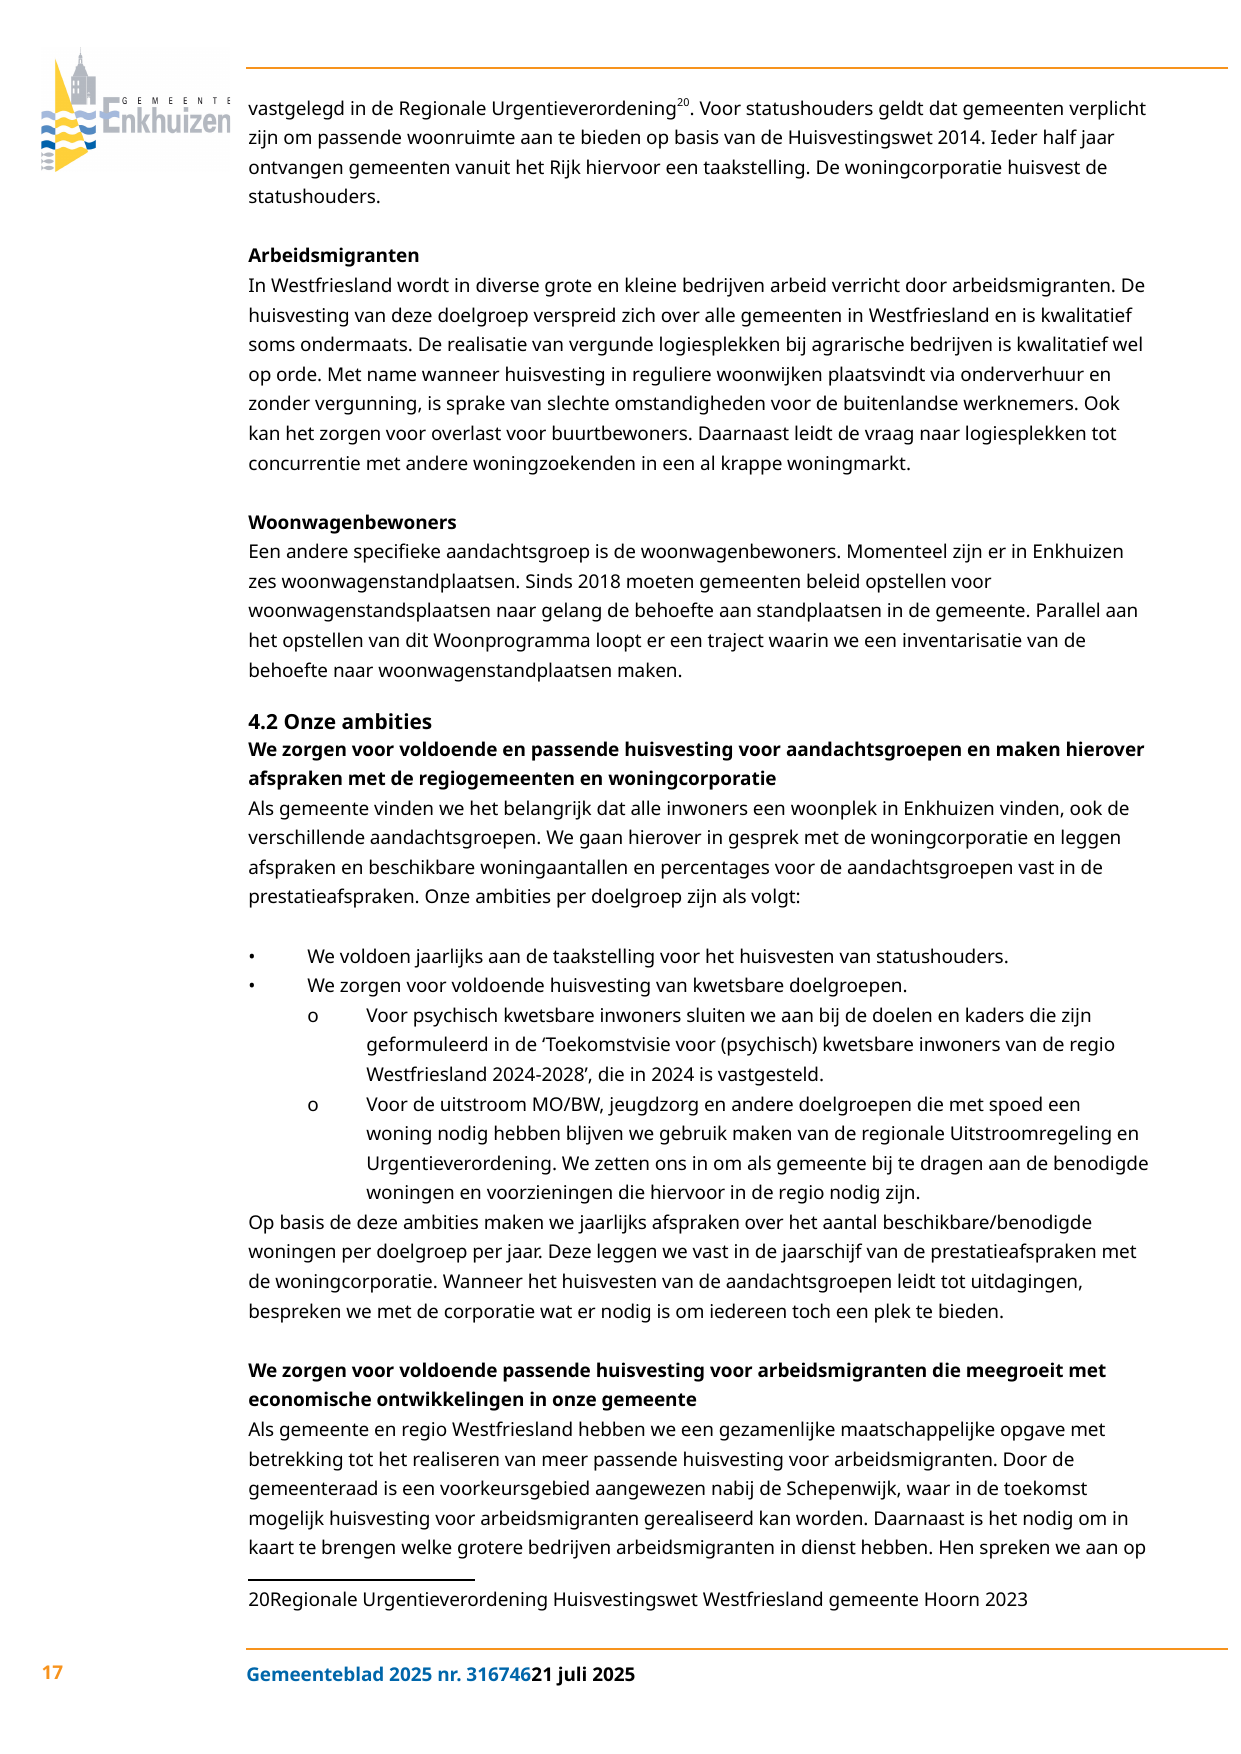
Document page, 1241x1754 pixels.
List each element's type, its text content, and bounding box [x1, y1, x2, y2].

picture [41, 47, 231, 172]
text vastgelegd in de Regionale Urgentieverordening. Voor statushouders geldt dat gemeenten verplicht zijn om passende woonruimte aan te bieden op basis van de Huisvestingswet 2014. Ieder half jaar ontvangen gemeenten vanuit het Rijk hiervoor een taakstelling. De woningcorporatie huisvest de statushouders. [248, 95, 1152, 209]
text Op basis de deze ambities maken we jaarlijks afspraken over het aantal beschikbare/benodigde woningen per doelgroep per jaar. Deze leggen we vast in de jaarschijf van de prestatieafspraken met de woningcorporatie. Wanneer het huisvesten van de aandachtsgroepen leidt tot uitdagingen, bespreken we met de corporatie wat er nodig is om iedereen toch een plek te bieden. [248, 1209, 1152, 1323]
text In Westfriesland wordt in diverse grote en kleine bedrijven arbeid verricht door arbeidsmigranten. De huisvesting van deze doelgroep verspreid zich over alle gemeenten in Westfriesland en is kwalitatief soms ondermaats. De realisatie van vergunde logiesplekken bij agrarische bedrijven is kwalitatief wel op orde. Met name wanneer huisvesting in reguliere woonwijken plaatsvindt via onderverhuur en zonder vergunning, is sprake van slechte omstandigheden voor de buitenlandse werknemers. Ook kan het zorgen voor overlast voor buurtbewoners. Daarnaast leidt de vraag naar logiesplekken tot concurrentie met andere woningzoekenden in een al krappe woningmarkt. [248, 272, 1152, 476]
text Arbeidsmigranten [248, 243, 1152, 268]
text We zorgen voor voldoende en passende huisvesting voor aandachtsgroepen en maken hierover afspraken met de regiogemeenten en woningcorporatie [248, 736, 1152, 791]
text Een andere specifieke aandachtsgroep is de woonwagenbewoners. Momenteel zijn er in Enkhuizen zes woonwagenstandplaatsen. Sinds 2018 moeten gemeenten beleid opstellen voor woonwagenstandsplaatsen naar gelang de behoefte aan standplaatsen in de gemeente. Parallel aan het opstellen van dit Woonprogramma loopt er een traject waarin we een inventarisatie van de behoefte naar woonwagenstandplaatsen maken. [248, 538, 1152, 683]
list Voor de uitstroom MO/BW, jeugdzorg en andere doelgroepen die met spoed een woning nodig hebben blijven we gebruik maken van de regionale Uitstroomregeling en Urgentieverordening. We zetten ons in om als gemeente bij te dragen aan de benodigde woningen en voorzieningen die hiervoor in de regio nodig zijn. [307, 1091, 1152, 1205]
text Als gemeente en regio Westfriesland hebben we een gezamenlijke maatschappelijke opgave met betrekking tot het realiseren van meer passende huisvesting voor arbeidsmigranten. Door de gemeenteraad is een voorkeursgebied aangewezen nabij de Schepenwijk, waar in de toekomst mogelijk huisvesting voor arbeidsmigranten gerealiseerd kan worden. Daarnaast is het nodig om in kaart te brengen welke grotere bedrijven arbeidsmigranten in dienst hebben. Hen spreken we aan op [248, 1416, 1152, 1560]
list Voor psychisch kwetsbare inwoners sluiten we aan bij de doelen en kaders die zijn geformuleerd in de ‘Toekomstvisie voor (psychisch) kwetsbare inwoners van de regio Westfriesland 2024-2028’, die in 2024 is vastgesteld. [307, 1002, 1152, 1087]
list We zorgen voor voldoende huisvesting van kwetsbare doelgroepen. [248, 972, 1152, 998]
text We zorgen voor voldoende passende huisvesting voor arbeidsmigranten die meegroeit met economische ontwikkelingen in onze gemeente [248, 1357, 1152, 1412]
list We voldoen jaarlijks aan de taakstelling voor het huisvesten van statushouders. [248, 943, 1152, 968]
text Als gemeente vinden we het belangrijk dat alle inwoners een woonplek in Enkhuizen vinden, ook de verschillende aandachtsgroepen. We gaan hierover in gesprek met de woningcorporatie en leggen afspraken en beschikbare woningaantallen en percentages voor de aandachtsgroepen vast in de prestatieafspraken. Onze ambities per doelgroep zijn als volgt: [248, 795, 1152, 909]
text Regionale Urgentieverordening Huisvestingswet Westfriesland gemeente Hoorn 2023 [248, 1586, 1152, 1612]
text 4.2 Onze ambities [248, 707, 1152, 736]
text Woonwagenbewoners [248, 509, 1152, 535]
